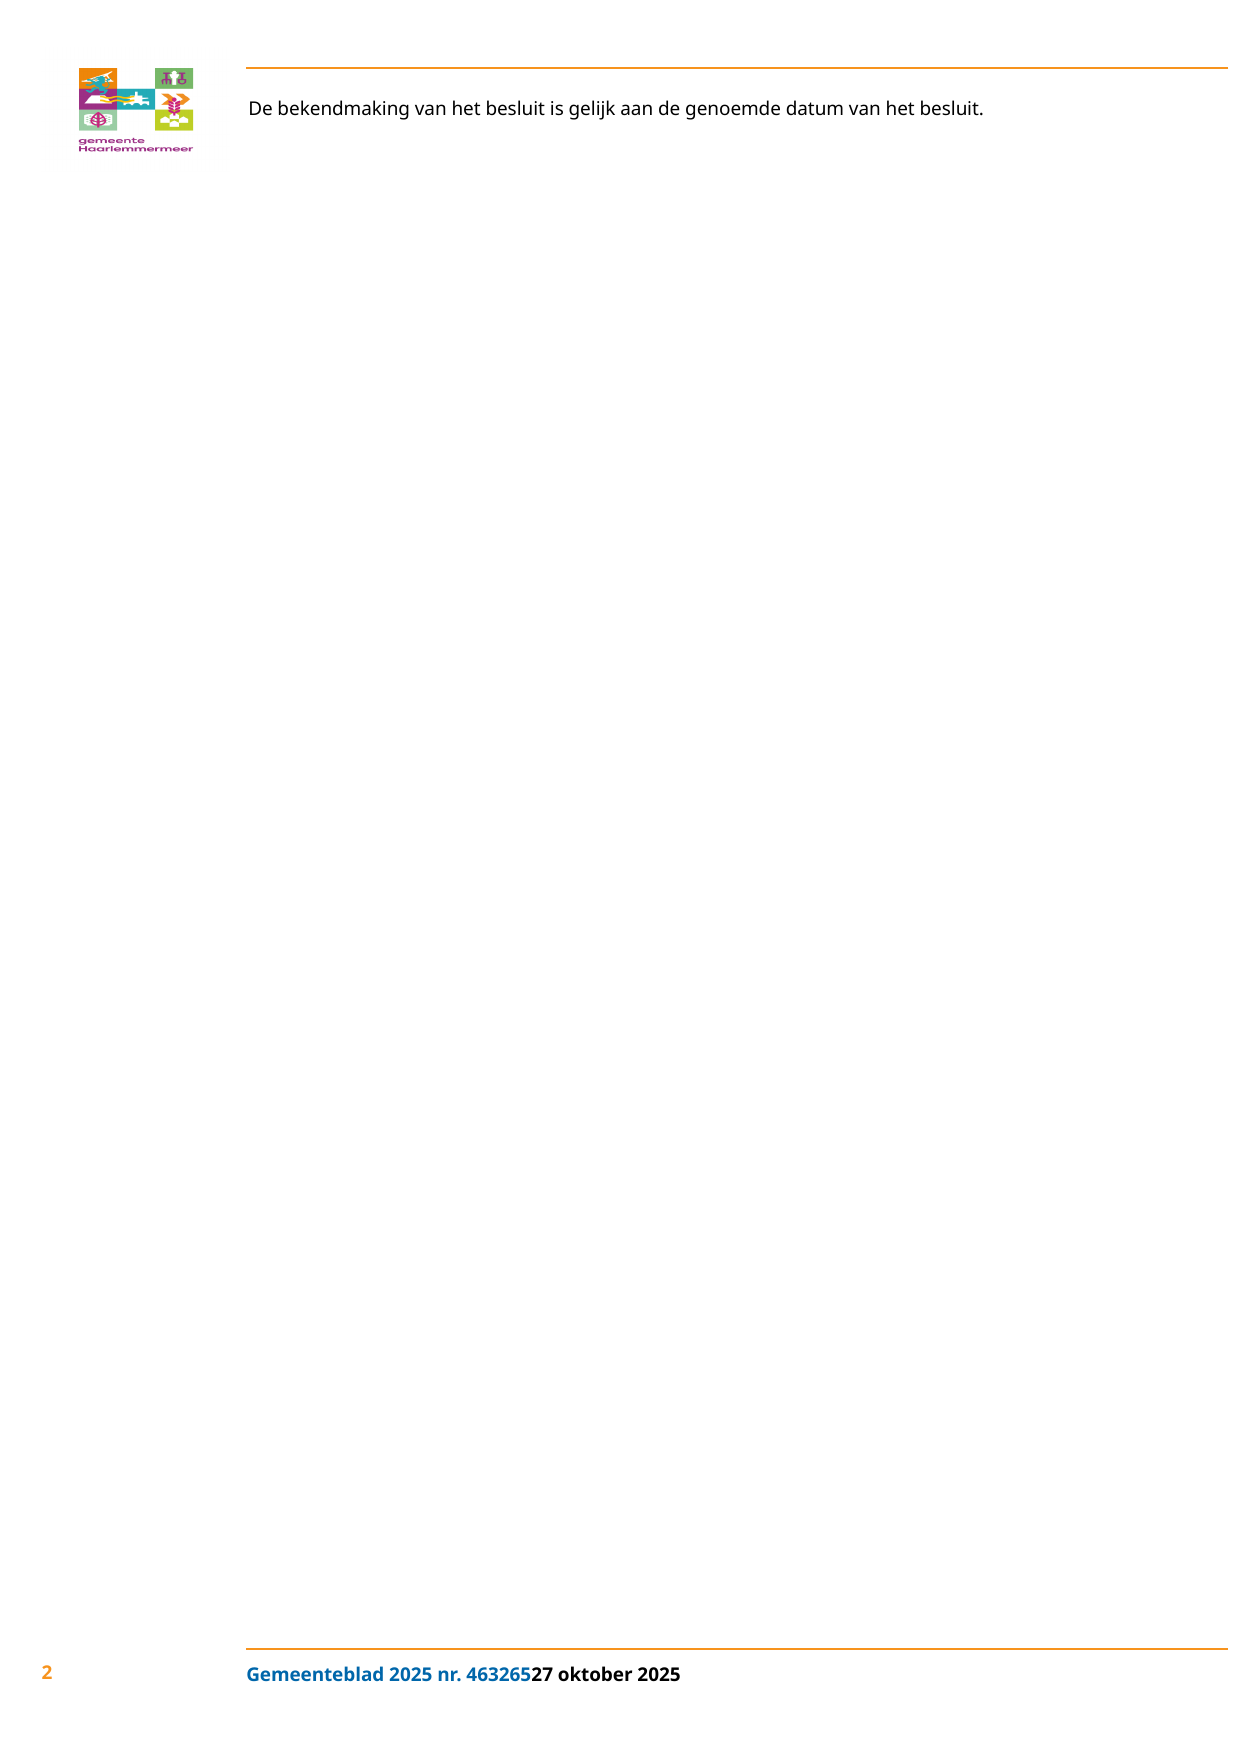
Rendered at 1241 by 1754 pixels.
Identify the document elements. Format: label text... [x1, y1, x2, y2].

picture [41, 47, 231, 172]
text De bekendmaking van het besluit is gelijk aan de genoemde datum van het besluit. [248, 95, 1152, 121]
